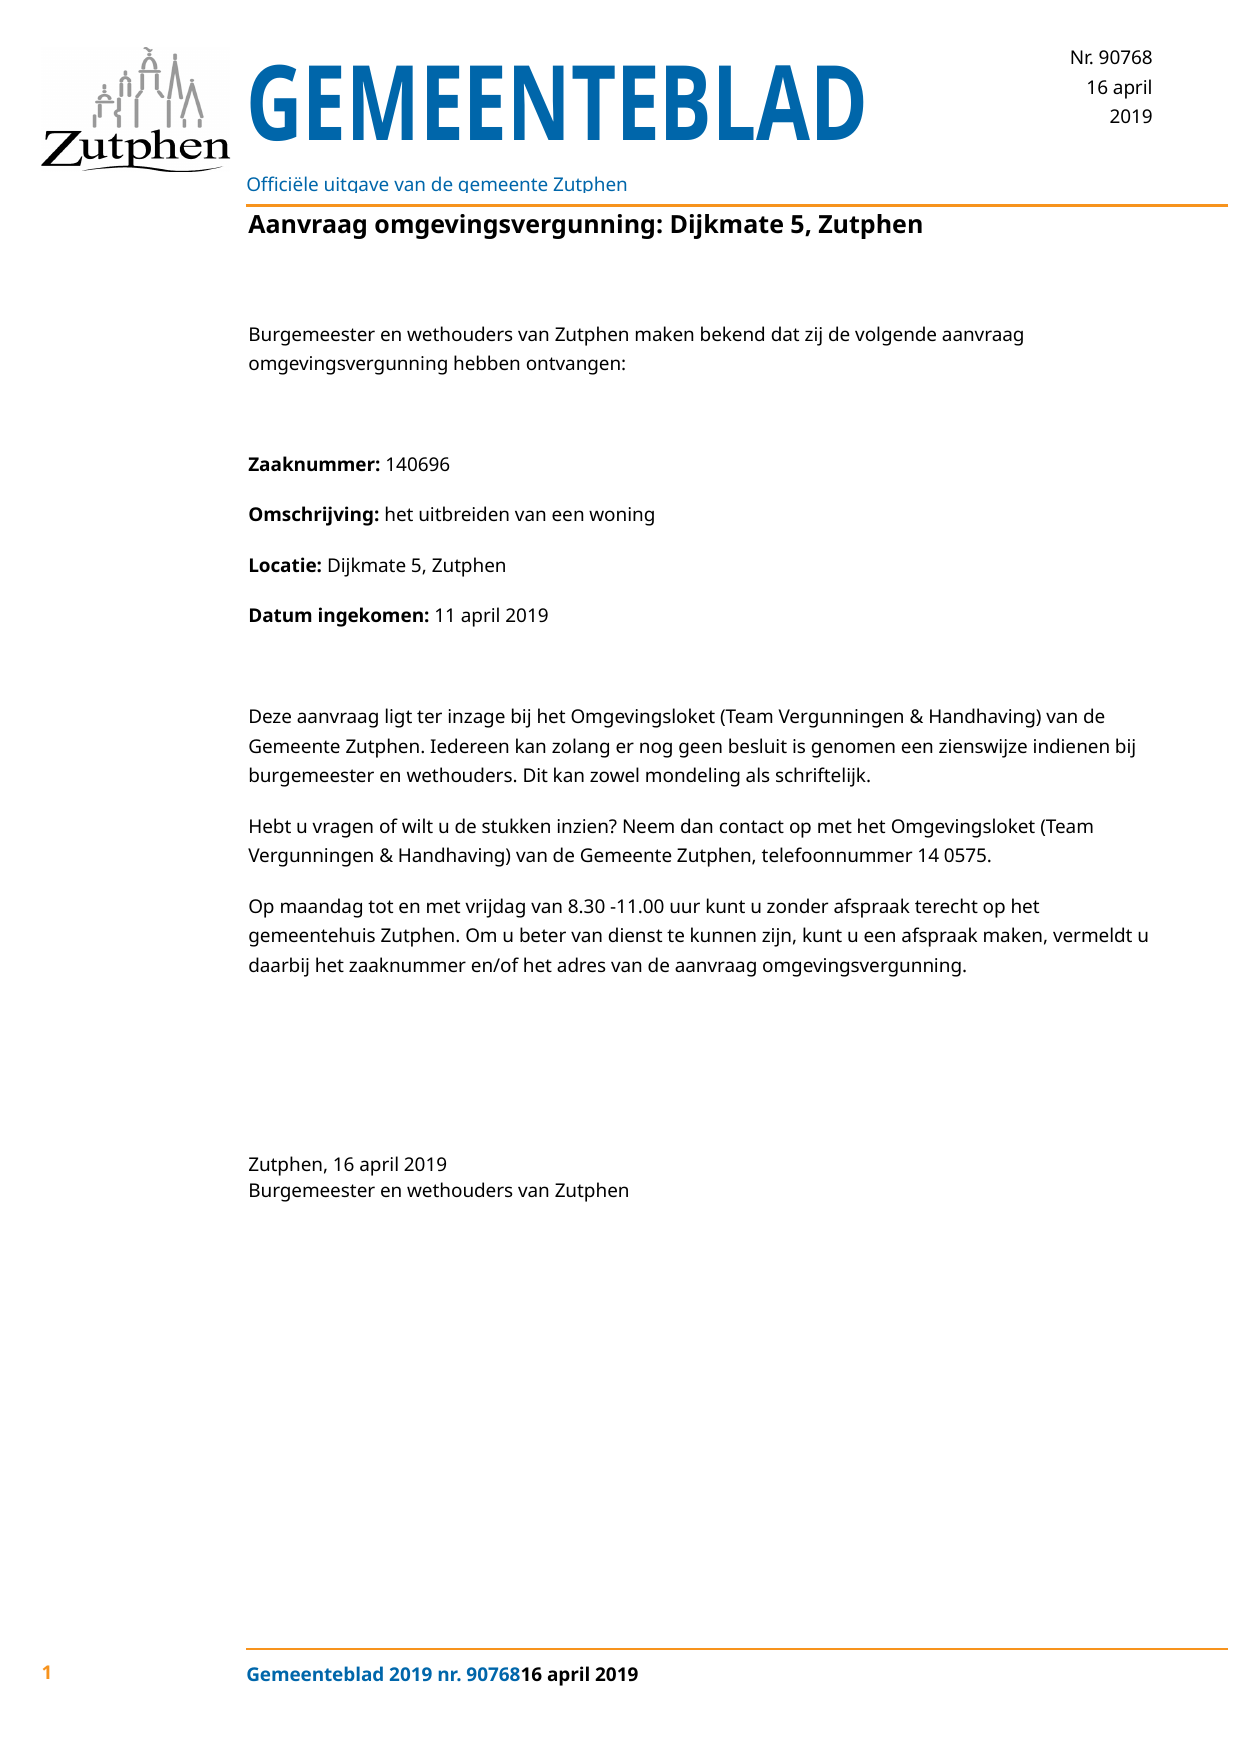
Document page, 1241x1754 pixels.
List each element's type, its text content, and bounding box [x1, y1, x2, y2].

text Zutphen, 16 april 2019 [248, 1151, 1152, 1177]
text Burgemeester en wethouders van Zutphen [248, 1177, 1152, 1202]
text Op maandag tot en met vrijdag van 8.30 -11.00 uur kunt u zonder afspraak terecht op het gemeentehuis Zutphen. Om u beter van dienst te kunnen zijn, kunt u een afspraak maken, vermeldt u daarbij het zaaknummer en/of het adres van de aanvraag omgevingsvergunning. [248, 893, 1152, 978]
text Zaaknummer: 140696 [248, 451, 1152, 477]
text Aanvraag omgevingsvergunning: Dijkmate 5, Zutphen [248, 207, 1152, 241]
text Hebt u vragen of wilt u de stukken inzien? Neem dan contact op met het Omgevingsloket (Team Vergunningen & Handhaving) van de Gemeente Zutphen, telefoonnummer 14 0575. [248, 813, 1152, 868]
text Datum ingekomen: 11 april 2019 [248, 602, 1152, 628]
text Omschrijving: het uitbreiden van een woning [248, 502, 1152, 527]
text Burgemeester en wethouders van Zutphen maken bekend dat zij de volgende aanvraag omgevingsvergunning hebben ontvangen: [248, 321, 1152, 376]
text Deze aanvraag ligt ter inzage bij het Omgevingsloket (Team Vergunningen & Handhaving) van de Gemeente Zutphen. Iedereen kan zolang er nog geen besluit is genomen een zienswijze indienen bij burgemeester en wethouders. Dit kan zowel mondeling als schriftelijk. [248, 703, 1152, 788]
picture [41, 47, 231, 172]
text Locatie: Dijkmate 5, Zutphen [248, 552, 1152, 578]
